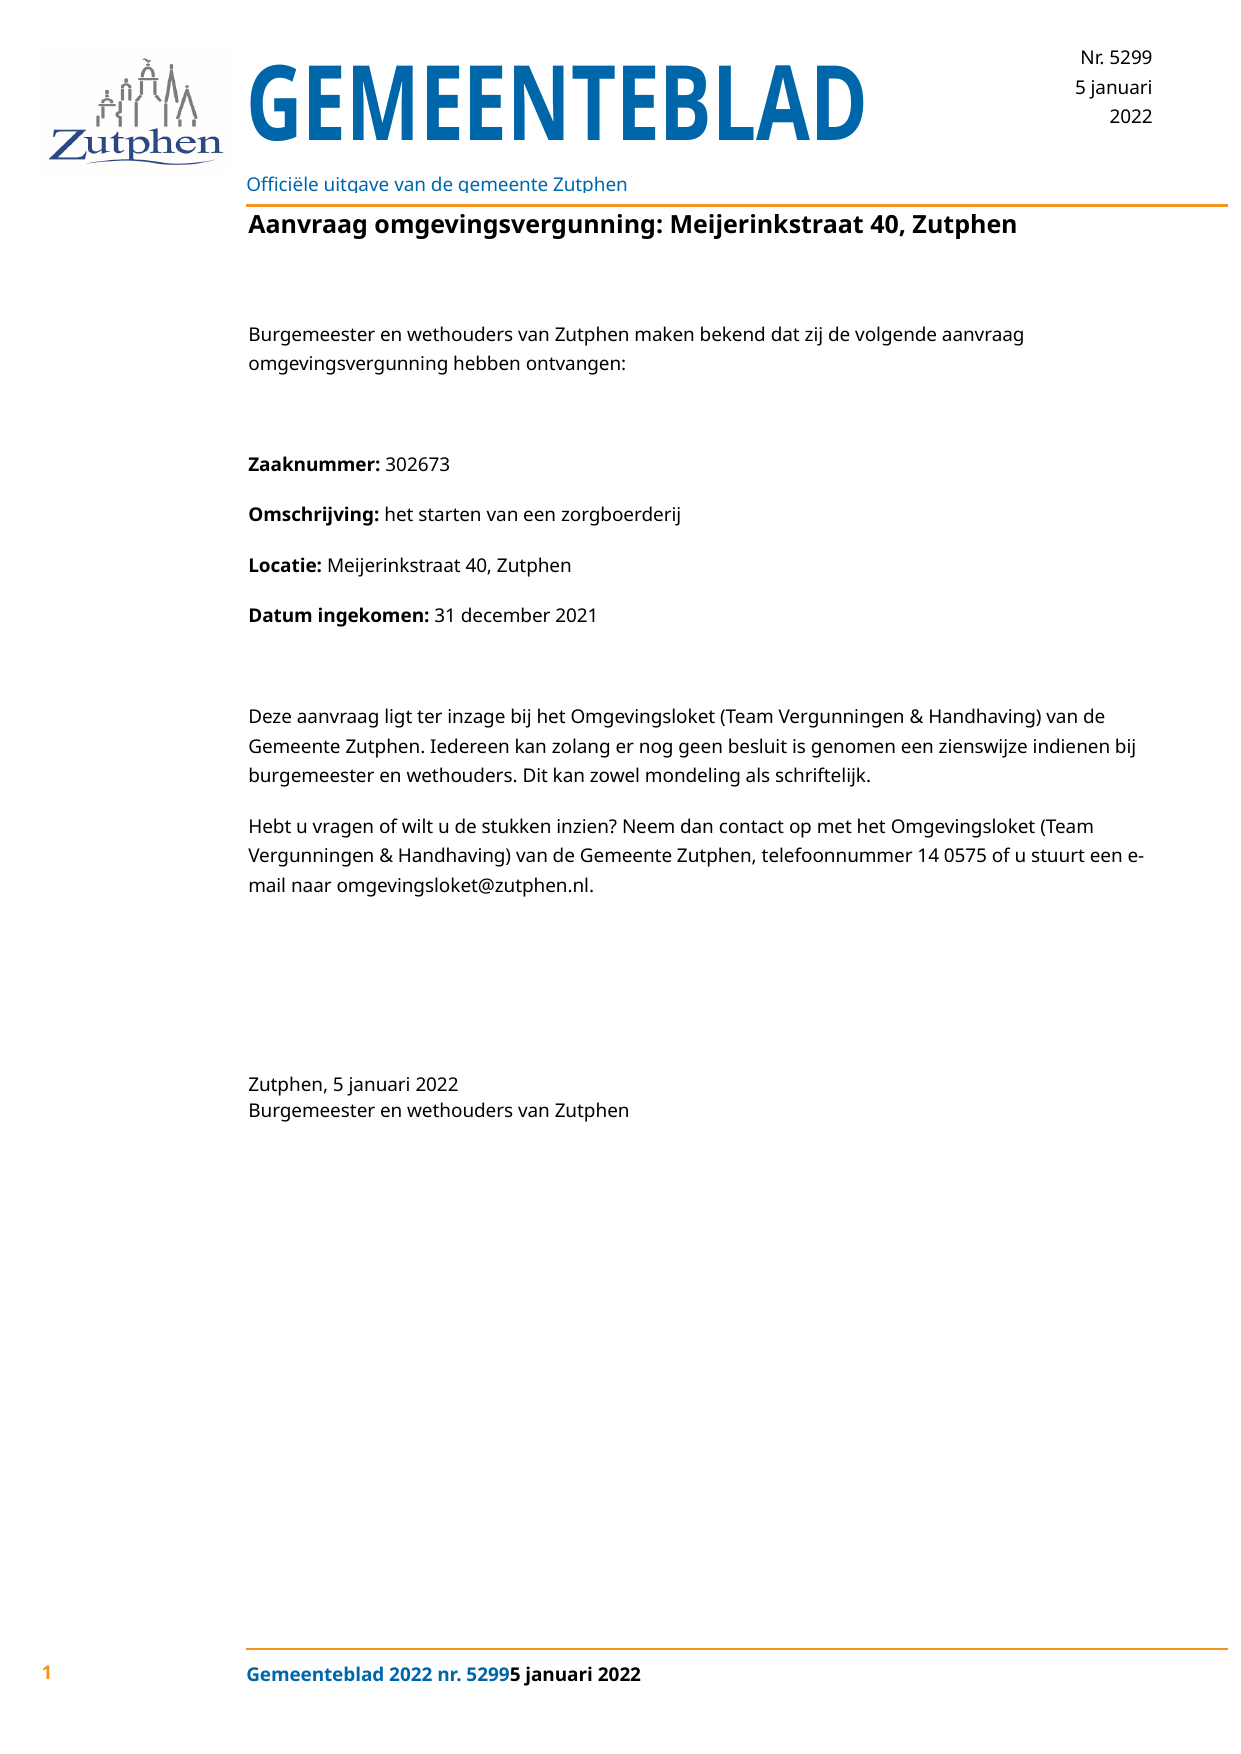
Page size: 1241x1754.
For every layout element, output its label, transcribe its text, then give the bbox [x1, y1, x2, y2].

text Aanvraag omgevingsvergunning: Meijerinkstraat 40, Zutphen [248, 207, 1152, 241]
text Datum ingekomen: 31 december 2021 [248, 602, 1152, 628]
text Zaaknummer: 302673 [248, 451, 1152, 477]
text Burgemeester en wethouders van Zutphen maken bekend dat zij de volgende aanvraag omgevingsvergunning hebben ontvangen: [248, 321, 1152, 376]
text Deze aanvraag ligt ter inzage bij het Omgevingsloket (Team Vergunningen & Handhaving) van de Gemeente Zutphen. Iedereen kan zolang er nog geen besluit is genomen een zienswijze indienen bij burgemeester en wethouders. Dit kan zowel mondeling als schriftelijk. [248, 703, 1152, 788]
text Locatie: Meijerinkstraat 40, Zutphen [248, 552, 1152, 578]
picture [41, 47, 231, 172]
text Hebt u vragen of wilt u de stukken inzien? Neem dan contact op met het Omgevingsloket (Team Vergunningen & Handhaving) van de Gemeente Zutphen, telefoonnummer 14 0575 of u stuurt een e-mail naar omgevingsloket@zutphen.nl. [248, 813, 1152, 898]
text Omschrijving: het starten van een zorgboerderij [248, 502, 1152, 527]
text Burgemeester en wethouders van Zutphen [248, 1097, 1152, 1122]
text Zutphen, 5 januari 2022 [248, 1071, 1152, 1097]
